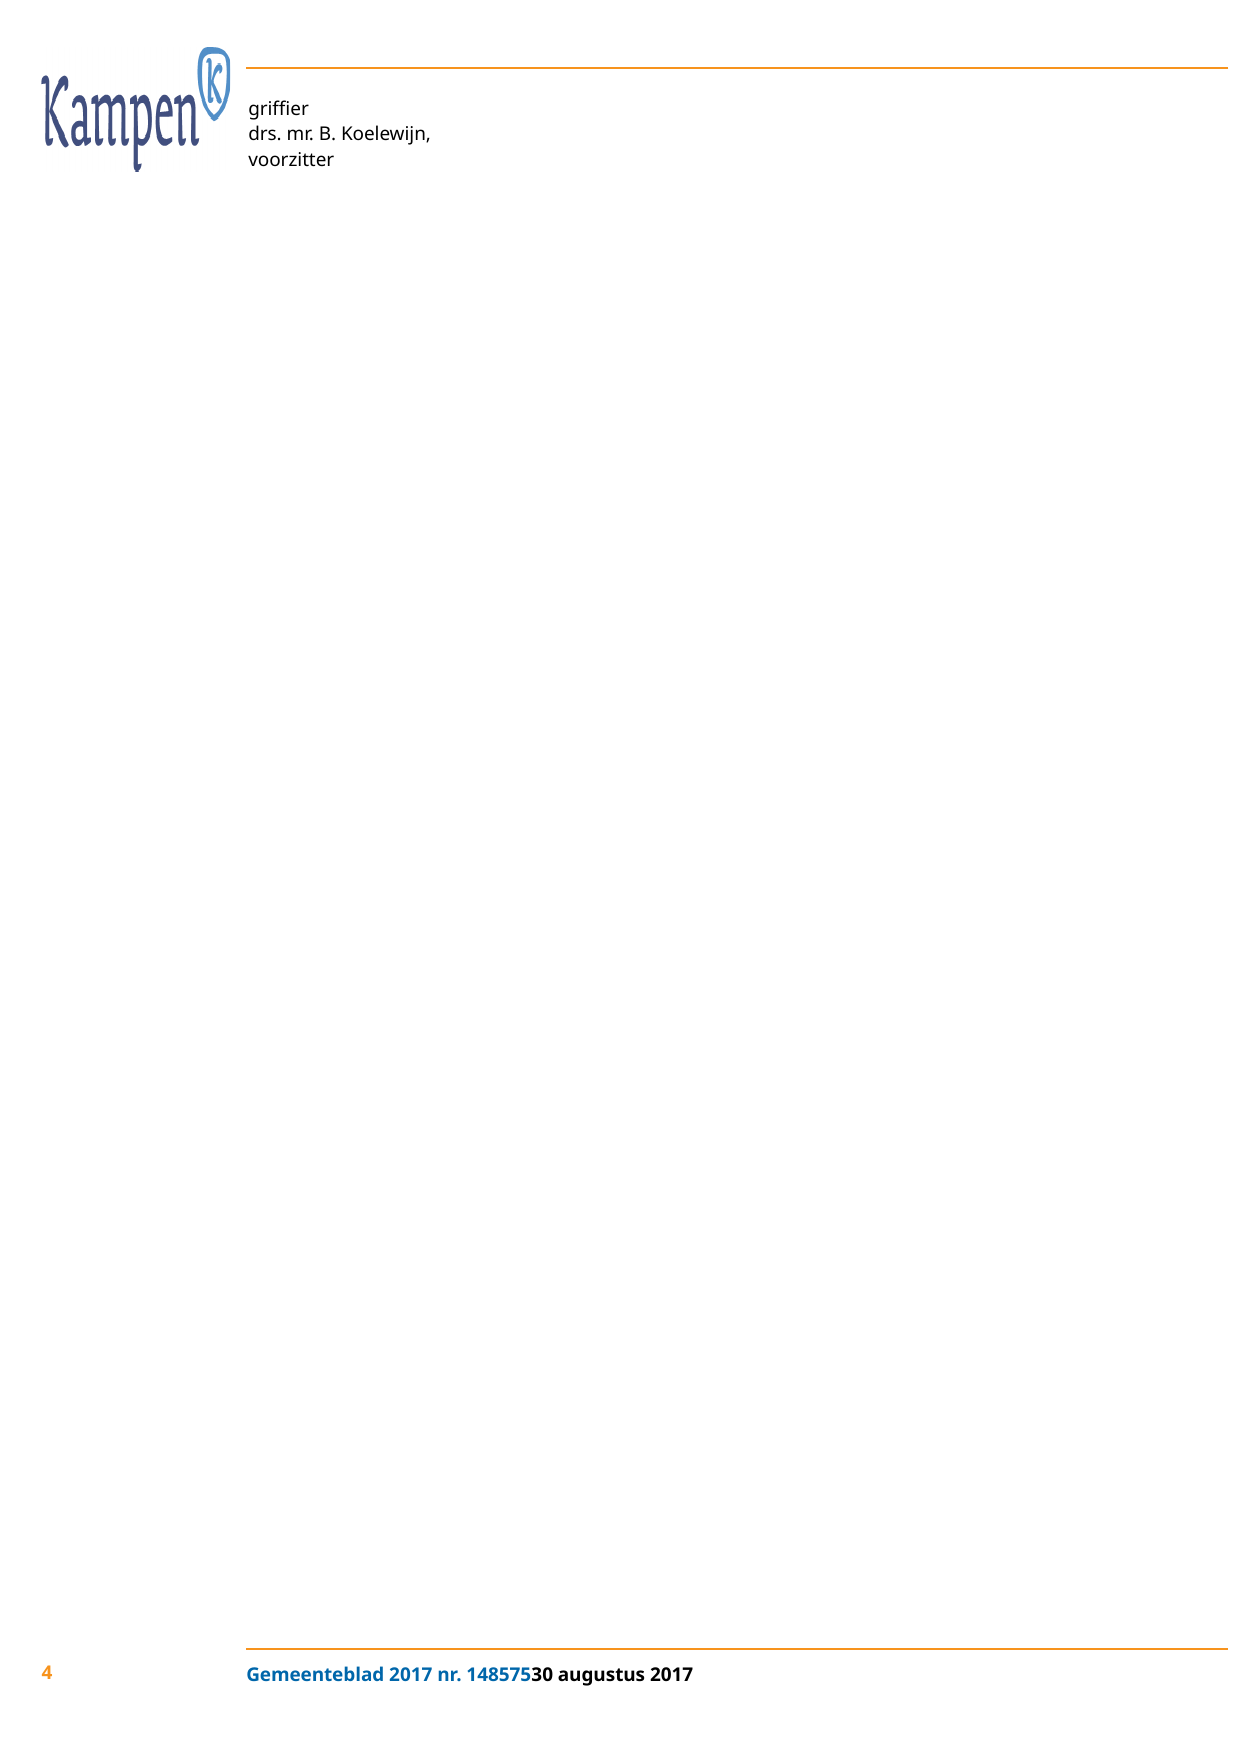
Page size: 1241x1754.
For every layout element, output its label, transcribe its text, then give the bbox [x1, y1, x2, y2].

text griffier [248, 95, 1152, 121]
text voorzitter [248, 146, 1152, 172]
text drs. mr. B. Koelewijn, [248, 121, 1152, 146]
picture [41, 47, 231, 172]
